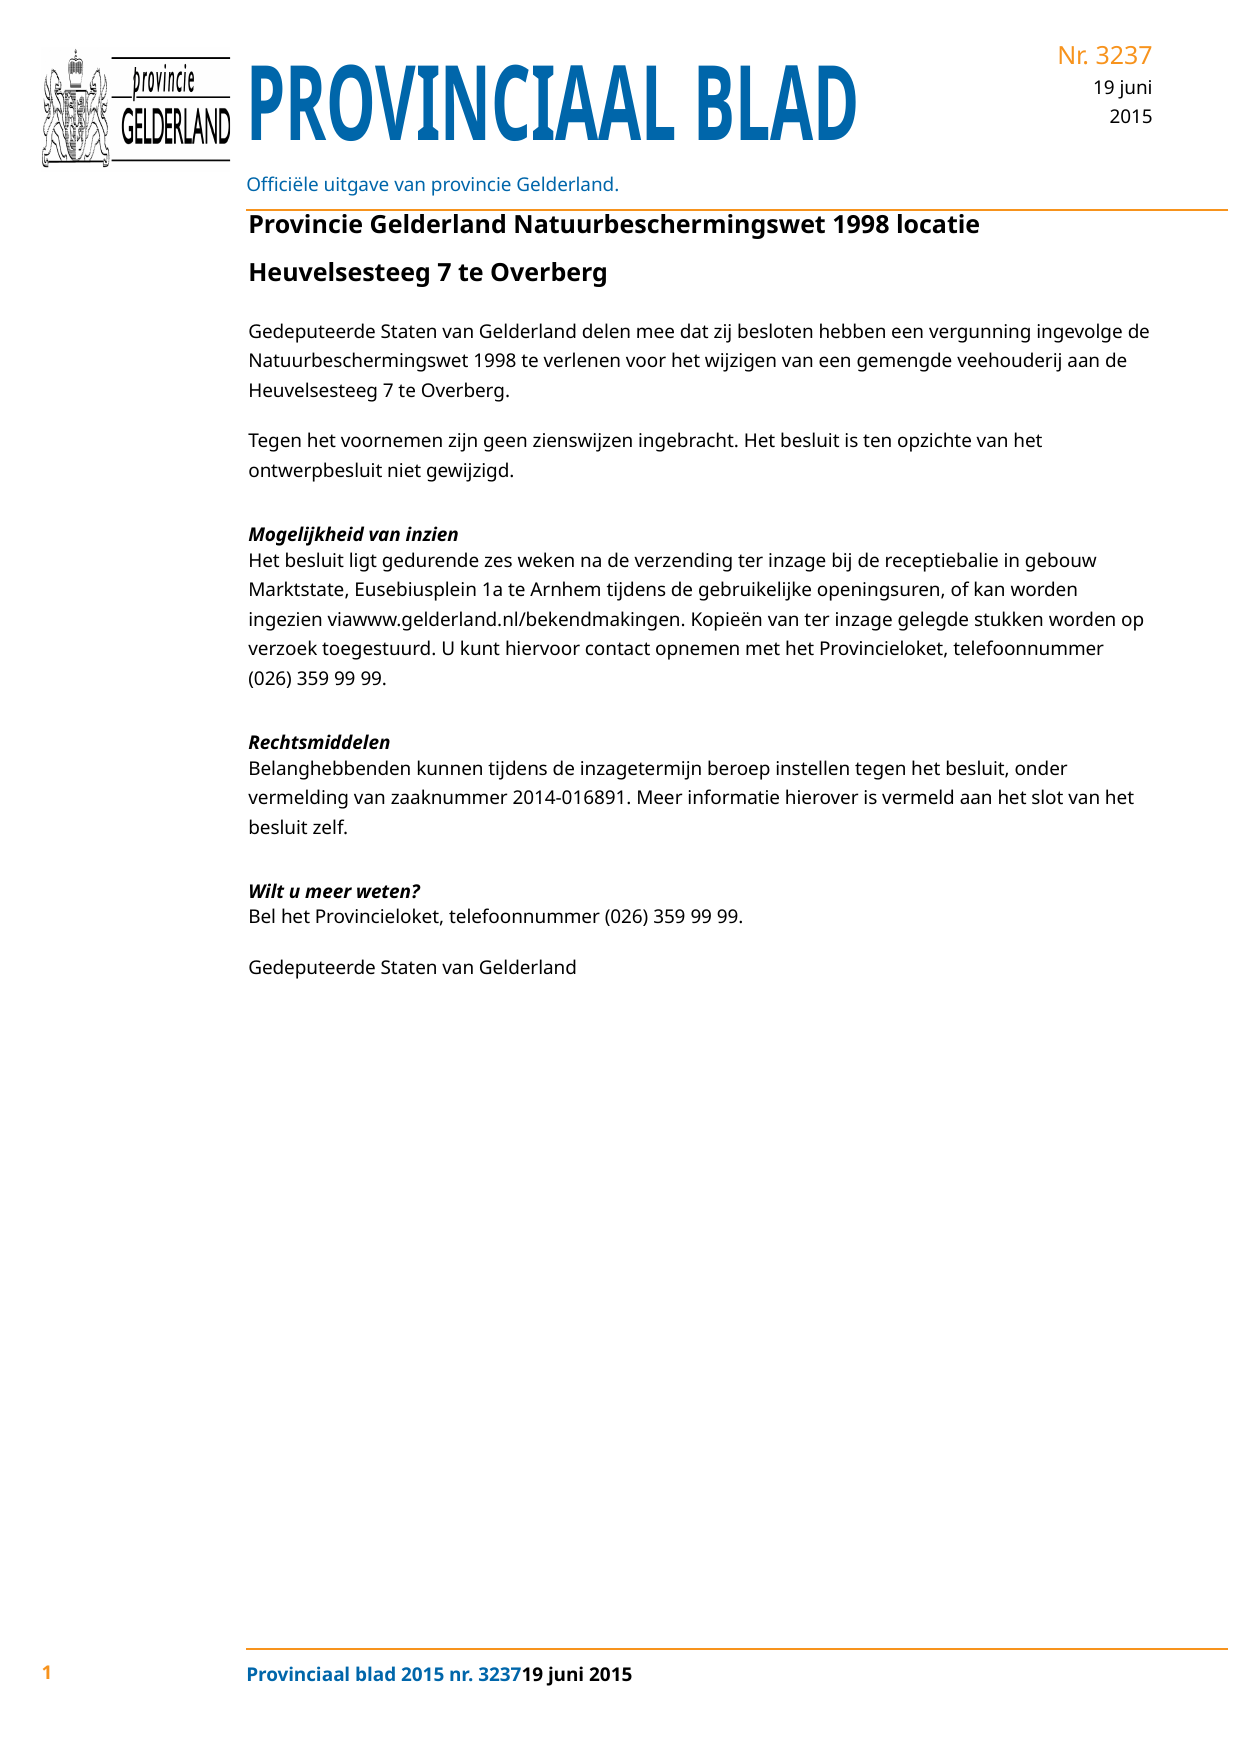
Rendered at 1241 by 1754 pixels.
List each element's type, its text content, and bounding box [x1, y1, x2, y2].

text Belanghebbenden kunnen tijdens de inzagetermijn beroep instellen tegen het besluit, onder vermelding van zaaknummer 2014-016891. Meer informatie hierover is vermeld aan het slot van het besluit zelf. [248, 755, 1152, 840]
text Mogelijkheid van inzien [248, 521, 1152, 547]
text Wilt u meer weten? [248, 878, 1152, 904]
text Rechtsmiddelen [248, 729, 1152, 755]
picture [41, 47, 231, 172]
text Tegen het voornemen zijn geen zienswijzen ingebracht. Het besluit is ten opzichte van het ontwerpbesluit niet gewijzigd. [248, 427, 1152, 483]
text Bel het Provincieloket, telefoonnummer (026) 359 99 99. [248, 904, 1152, 929]
text Het besluit ligt gedurende zes weken na de verzending ter inzage bij de receptiebalie in gebouw Marktstate, Eusebiusplein 1a te Arnhem tijdens de gebruikelijke openingsuren, of kan worden ingezien viawww.gelderland.nl/bekendmakingen. Kopieën van ter inzage gelegde stukken worden op verzoek toegestuurd. U kunt hiervoor contact opnemen met het Provincieloket, telefoonnummer (026) 359 99 99. [248, 547, 1152, 691]
text Provincie Gelderland Natuurbeschermingswet 1998 locatie Heuvelsesteeg 7 te Overberg [248, 211, 1152, 288]
text Gedeputeerde Staten van Gelderland [248, 954, 1152, 980]
text Gedeputeerde Staten van Gelderland delen mee dat zij besloten hebben een vergunning ingevolge de Natuurbeschermingswet 1998 te verlenen voor het wijzigen van een gemengde veehouderij aan de Heuvelsesteeg 7 te Overberg. [248, 318, 1152, 403]
